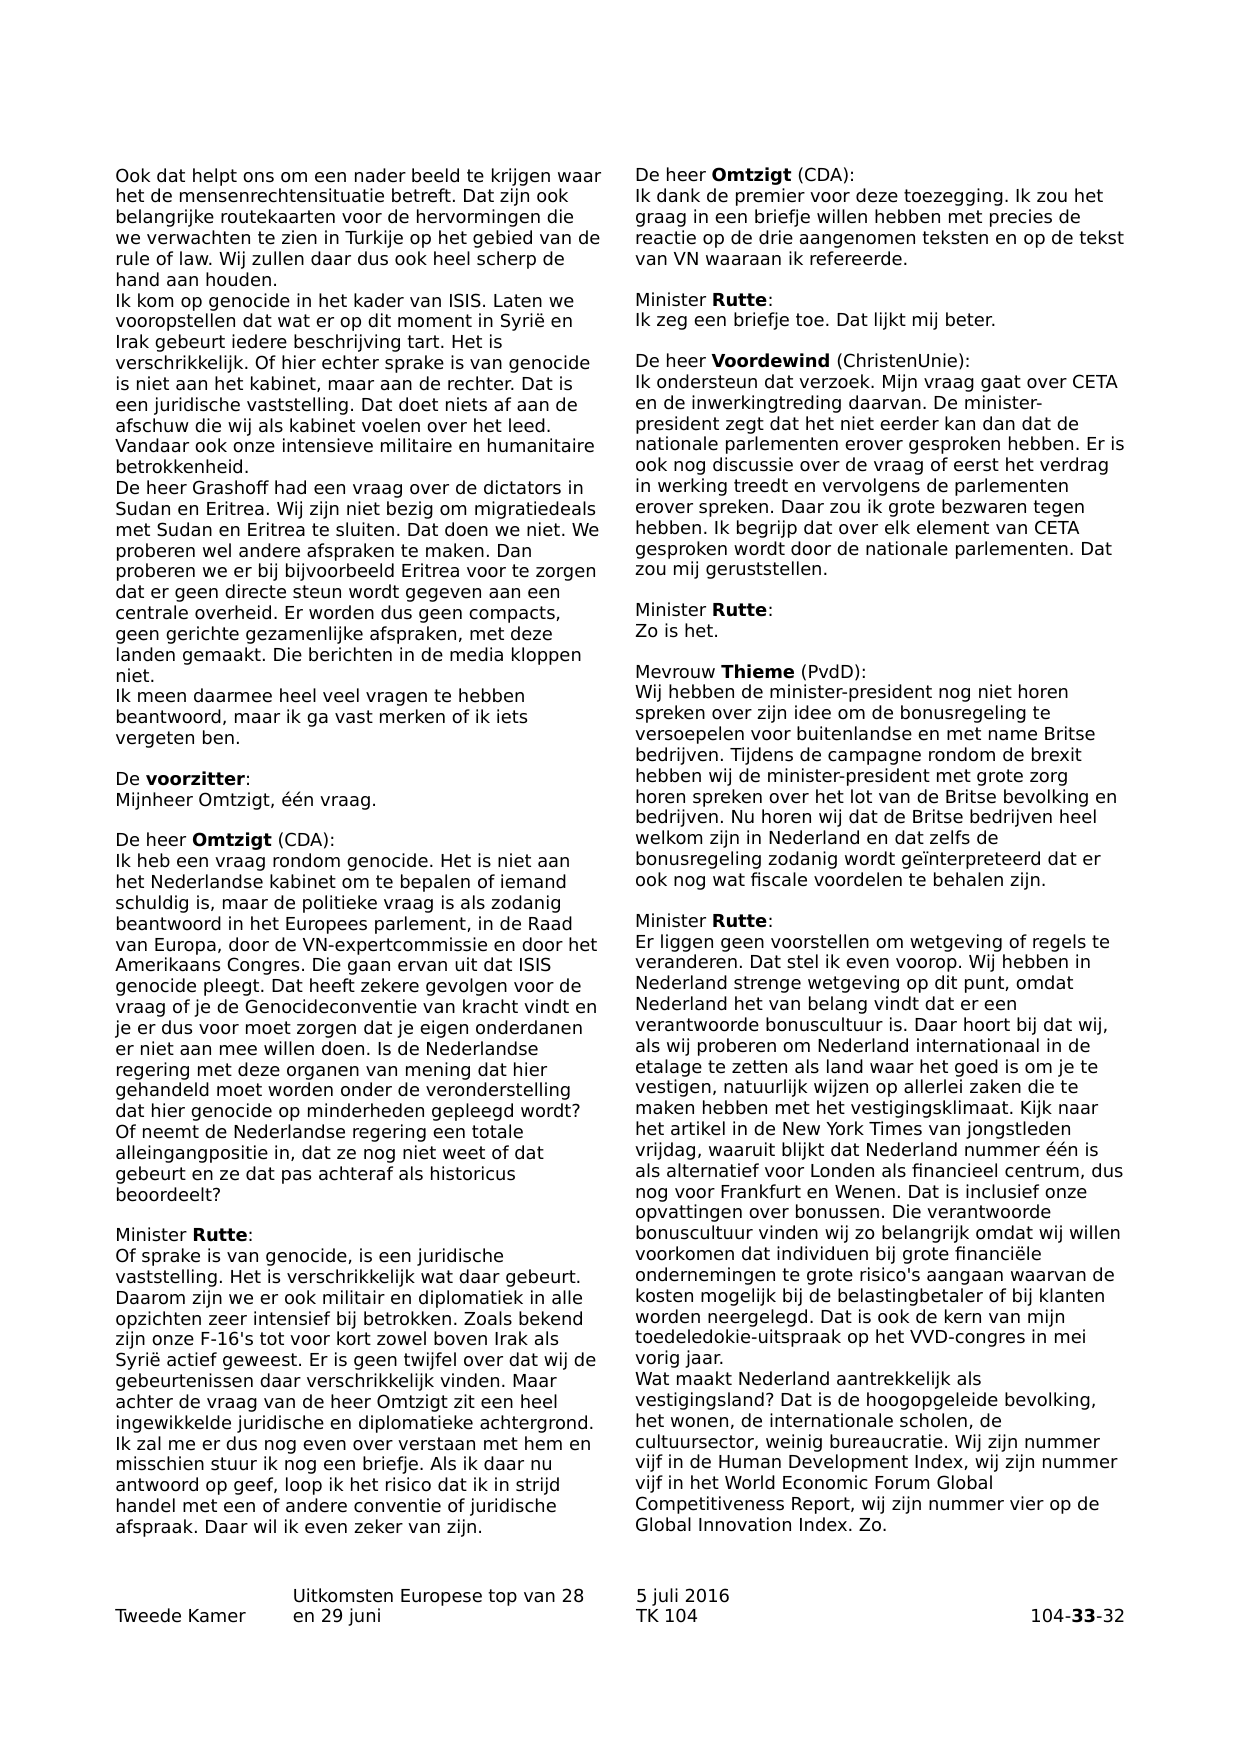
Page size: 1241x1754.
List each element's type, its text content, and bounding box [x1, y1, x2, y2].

text Wat maakt Nederland aantrekkelijk als vestigingsland? Dat is de hoogopgeleide bevolking, het wonen, de internationale scholen, de cultuursector, weinig bureaucratie. Wij zijn nummer vijf in de Human Development Index, wij zijn nummer vijf in het World Economic Forum Global Competitiveness Report, wij zijn nummer vier op de Global Innovation Index. Zo. [635, 1369, 1125, 1536]
text Mevrouw Thieme (PvdD): [635, 662, 1125, 682]
text Ik dank de premier voor deze toezegging. Ik zou het graag in een briefje willen hebben met precies de reactie op de drie aangenomen teksten en op de tekst van VN waaraan ik refereerde. [635, 186, 1125, 269]
text De voorzitter: [115, 769, 605, 789]
text Ik zeg een briefje toe. Dat lijkt mij beter. [635, 310, 1125, 331]
text Ik meen daarmee heel veel vragen te hebben beantwoord, maar ik ga vast merken of ik iets vergeten ben. [115, 686, 605, 749]
text Zo is het. [635, 621, 1125, 642]
text De heer Omtzigt (CDA): [115, 830, 605, 851]
text Wij hebben de minister-president nog niet horen spreken over zijn idee om de bonusregeling te versoepelen voor buitenlandse en met name Britse bedrijven. Tijdens de campagne rondom de brexit hebben wij de minister-president met grote zorg horen spreken over het lot van de Britse bevolking en bedrijven. Nu horen wij dat de Britse bedrijven heel welkom zijn in Nederland en dat zelfs de bonusregeling zodanig wordt geïnterpreteerd dat er ook nog wat fiscale voordelen te behalen zijn. [635, 682, 1125, 891]
text Minister Rutte: [115, 1225, 605, 1246]
text De heer Voordewind (ChristenUnie): [635, 351, 1125, 372]
text Minister Rutte: [635, 600, 1125, 621]
text Of sprake is van genocide, is een juridische vaststelling. Het is verschrikkelijk wat daar gebeurt. Daarom zijn we er ook militair en diplomatiek in alle opzichten zeer intensief bij betrokken. Zoals bekend zijn onze F-16's tot voor kort zowel boven Irak als Syrië actief geweest. Er is geen twijfel over dat wij de gebeurtenissen daar verschrikkelijk vinden. Maar achter de vraag van de heer Omtzigt zit een heel ingewikkelde juridische en diplomatieke achtergrond. Ik zal me er dus nog even over verstaan met hem en misschien stuur ik nog een briefje. Als ik daar nu antwoord op geef, loop ik het risico dat ik in strijd handel met een of andere conventie of juridische afspraak. Daar wil ik even zeker van zijn. [115, 1246, 605, 1537]
text Minister Rutte: [635, 289, 1125, 310]
text Mijnheer Omtzigt, één vraag. [115, 789, 605, 810]
text Er liggen geen voorstellen om wetgeving of regels te veranderen. Dat stel ik even voorop. Wij hebben in Nederland strenge wetgeving op dit punt, omdat Nederland het van belang vindt dat er een verantwoorde bonuscultuur is. Daar hoort bij dat wij, als wij proberen om Nederland internationaal in de etalage te zetten als land waar het goed is om je te vestigen, natuurlijk wijzen op allerlei zaken die te maken hebben met het vestigingsklimaat. Kijk naar het artikel in de New York Times van jongstleden vrijdag, waaruit blijkt dat Nederland nummer één is als alternatief voor Londen als financieel centrum, dus nog voor Frankfurt en Wenen. Dat is inclusief onze opvattingen over bonussen. Die verantwoorde bonuscultuur vinden wij zo belangrijk omdat wij willen voorkomen dat individuen bij grote financiële ondernemingen te grote risico's aangaan waarvan de kosten mogelijk bij de belastingbetaler of bij klanten worden neergelegd. Dat is ook de kern van mijn toedeledokie-uitspraak op het VVD-congres in mei vorig jaar. [635, 931, 1125, 1369]
text Ik ondersteun dat verzoek. Mijn vraag gaat over CETA en de inwerkingtreding daarvan. De minister-president zegt dat het niet eerder kan dan dat de nationale parlementen erover gesproken hebben. Er is ook nog discussie over de vraag of eerst het verdrag in werking treedt en vervolgens de parlementen erover spreken. Daar zou ik grote bezwaren tegen hebben. Ik begrijp dat over elk element van CETA gesproken wordt door de nationale parlementen. Dat zou mij geruststellen. [635, 372, 1125, 580]
text De heer Omtzigt (CDA): [635, 165, 1125, 186]
text De heer Grashoff had een vraag over de dictators in Sudan en Eritrea. Wij zijn niet bezig om migratiedeals met Sudan en Eritrea te sluiten. Dat doen we niet. We proberen wel andere afspraken te maken. Dan proberen we er bij bijvoorbeeld Eritrea voor te zorgen dat er geen directe steun wordt gegeven aan een centrale overheid. Er worden dus geen compacts, geen gerichte gezamenlijke afspraken, met deze landen gemaakt. Die berichten in de media kloppen niet. [115, 478, 605, 686]
text Minister Rutte: [635, 911, 1125, 931]
text Ik heb een vraag rondom genocide. Het is niet aan het Nederlandse kabinet om te bepalen of iemand schuldig is, maar de politieke vraag is als zodanig beantwoord in het Europees parlement, in de Raad van Europa, door de VN-expertcommissie en door het Amerikaans Congres. Die gaan ervan uit dat ISIS genocide pleegt. Dat heeft zekere gevolgen voor de vraag of je de Genocideconventie van kracht vindt en je er dus voor moet zorgen dat je eigen onderdanen er niet aan mee willen doen. Is de Nederlandse regering met deze organen van mening dat hier gehandeld moet worden onder de veronderstelling dat hier genocide op minderheden gepleegd wordt? Of neemt de Nederlandse regering een totale alleingangpositie in, dat ze nog niet weet of dat gebeurt en ze dat pas achteraf als historicus beoordeelt? [115, 851, 605, 1205]
text Ook dat helpt ons om een nader beeld te krijgen waar het de mensenrechtensituatie betreft. Dat zijn ook belangrijke routekaarten voor de hervormingen die we verwachten te zien in Turkije op het gebied van de rule of law. Wij zullen daar dus ook heel scherp de hand aan houden. [115, 165, 605, 290]
text Ik kom op genocide in het kader van ISIS. Laten we vooropstellen dat wat er op dit moment in Syrië en Irak gebeurt iedere beschrijving tart. Het is verschrikkelijk. Of hier echter sprake is van genocide is niet aan het kabinet, maar aan de rechter. Dat is een juridische vaststelling. Dat doet niets af aan de afschuw die wij als kabinet voelen over het leed. Vandaar ook onze intensieve militaire en humanitaire betrokkenheid. [115, 290, 605, 478]
